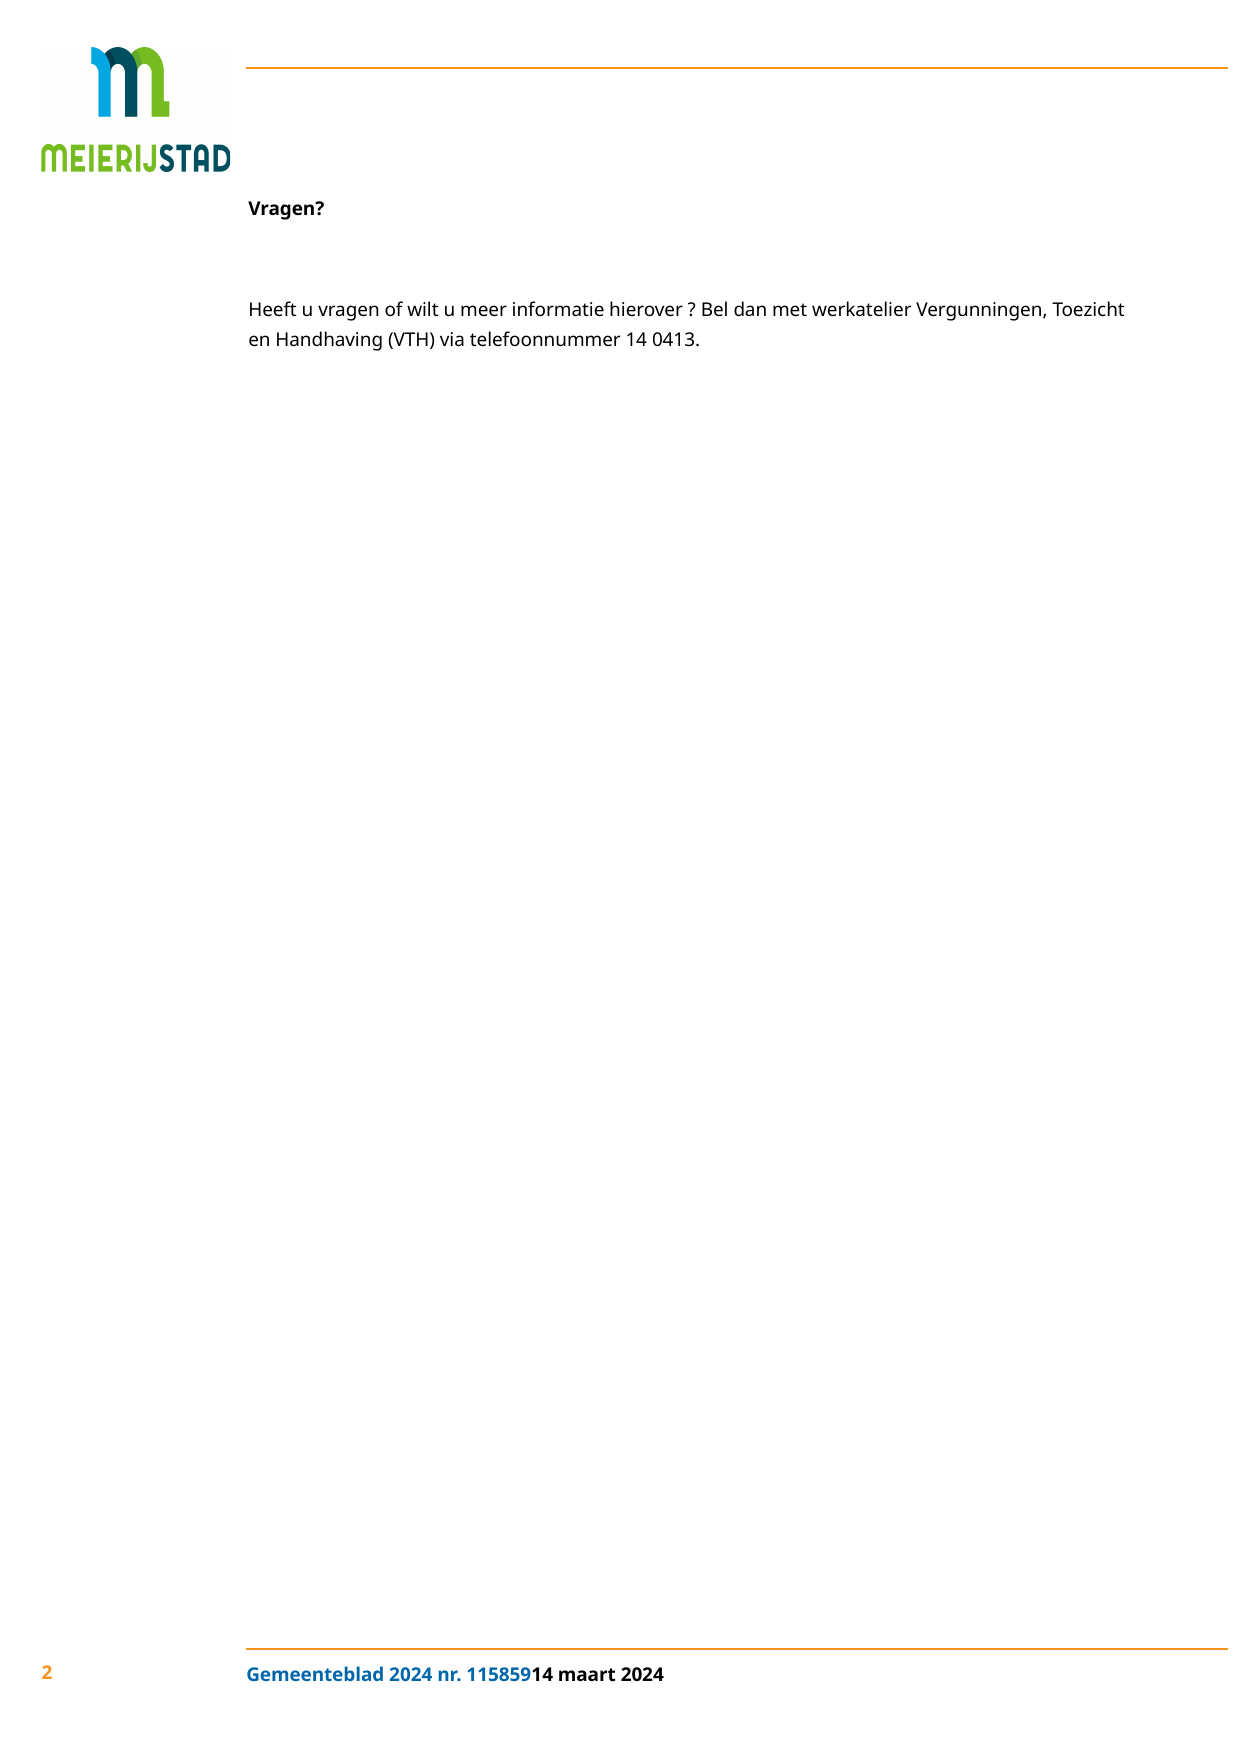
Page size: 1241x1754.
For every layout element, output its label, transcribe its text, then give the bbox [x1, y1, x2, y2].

text Heeft u vragen of wilt u meer informatie hierover ? Bel dan met werkatelier Vergunningen, Toezicht en Handhaving (VTH) via telefoonnummer 14 0413. [248, 296, 1152, 352]
picture [41, 47, 231, 172]
text Vragen? [248, 196, 1152, 221]
